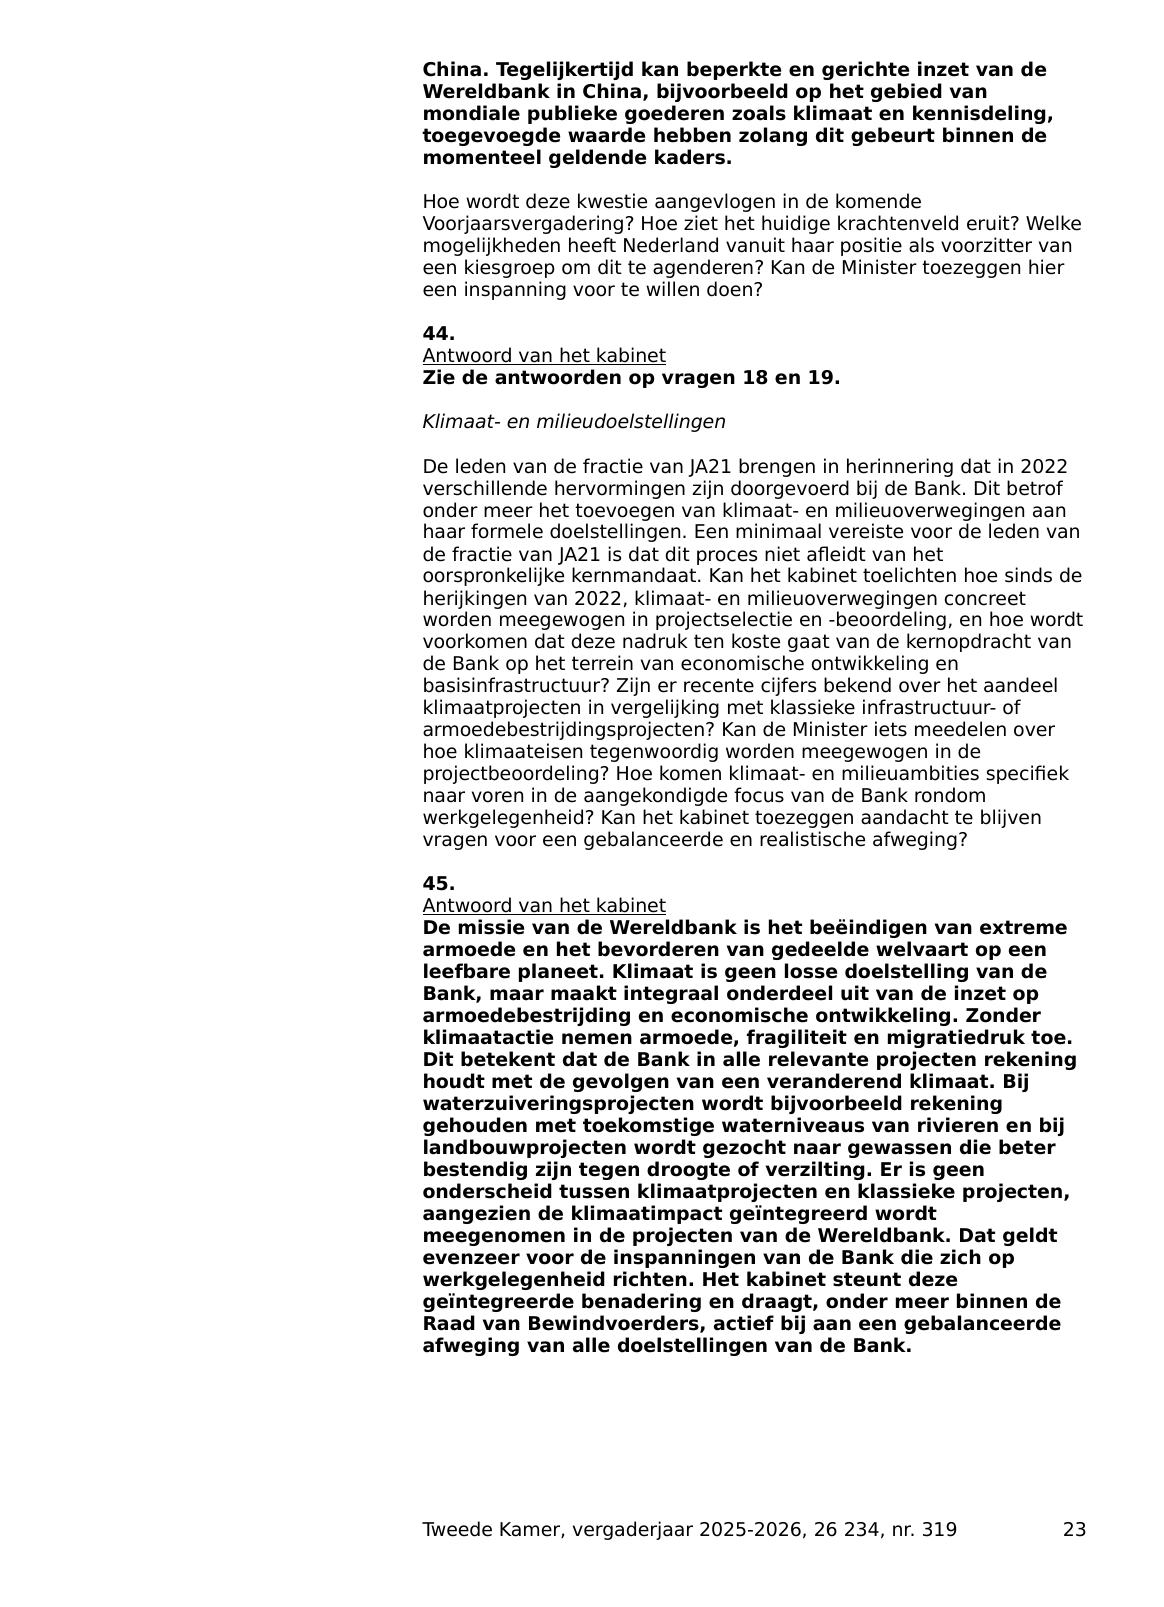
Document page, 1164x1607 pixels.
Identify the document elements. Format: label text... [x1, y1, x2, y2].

text Antwoord van het kabinet [422, 895, 1087, 917]
text Antwoord van het kabinet [422, 345, 1087, 367]
text Hoe wordt deze kwestie aangevlogen in de komende Voorjaarsvergadering? Hoe ziet het huidige krachtenveld eruit? Welke mogelijkheden heeft Nederland vanuit haar positie als voorzitter van een kiesgroep om dit te agenderen? Kan de Minister toezeggen hier een inspanning voor te willen doen? [422, 191, 1087, 301]
text 44. [422, 323, 1087, 345]
text China. Tegelijkertijd kan beperkte en gerichte inzet van de Wereldbank in China, bijvoorbeeld op het gebied van mondiale publieke goederen zoals klimaat en kennisdeling, toegevoegde waarde hebben zolang dit gebeurt binnen de momenteel geldende kaders. [422, 59, 1087, 169]
text De missie van de Wereldbank is het beëindigen van extreme armoede en het bevorderen van gedeelde welvaart op een leefbare planeet. Klimaat is geen losse doelstelling van de Bank, maar maakt integraal onderdeel uit van de inzet op armoedebestrijding en economische ontwikkeling. Zonder klimaatactie nemen armoede, fragiliteit en migratiedruk toe. Dit betekent dat de Bank in alle relevante projecten rekening houdt met de gevolgen van een veranderend klimaat. Bij waterzuiveringsprojecten wordt bijvoorbeeld rekening gehouden met toekomstige waterniveaus van rivieren en bij landbouwprojecten wordt gezocht naar gewassen die beter bestendig zijn tegen droogte of verzilting. Er is geen onderscheid tussen klimaatprojecten en klassieke projecten, aangezien de klimaatimpact geïntegreerd wordt meegenomen in de projecten van de Wereldbank. Dat geldt evenzeer voor de inspanningen van de Bank die zich op werkgelegenheid richten. Het kabinet steunt deze geïntegreerde benadering en draagt, onder meer binnen de Raad van Bewindvoerders, actief bij aan een gebalanceerde afweging van alle doelstellingen van de Bank. [422, 917, 1087, 1357]
text 45. [422, 873, 1087, 895]
text De leden van de fractie van JA21 brengen in herinnering dat in 2022 verschillende hervormingen zijn doorgevoerd bij de Bank. Dit betrof onder meer het toevoegen van klimaat- en milieuoverwegingen aan haar formele doelstellingen. Een minimaal vereiste voor de leden van de fractie van JA21 is dat dit proces niet afleidt van het oorspronkelijke kernmandaat. Kan het kabinet toelichten hoe sinds de herijkingen van 2022, klimaat- en milieuoverwegingen concreet worden meegewogen in projectselectie en -beoordeling, en hoe wordt voorkomen dat deze nadruk ten koste gaat van de kernopdracht van de Bank op het terrein van economische ontwikkeling en basisinfrastructuur? Zijn er recente cijfers bekend over het aandeel klimaatprojecten in vergelijking met klassieke infrastructuur- of armoedebestrijdingsprojecten? Kan de Minister iets meedelen over hoe klimaateisen tegenwoordig worden meegewogen in de projectbeoordeling? Hoe komen klimaat- en milieuambities specifiek naar voren in de aangekondigde focus van de Bank rondom werkgelegenheid? Kan het kabinet toezeggen aandacht te blijven vragen voor een gebalanceerde en realistische afweging? [422, 456, 1087, 851]
text Zie de antwoorden op vragen 18 en 19. [422, 367, 1087, 389]
subtitle Klimaat- en milieudoelstellingen [422, 411, 1087, 433]
